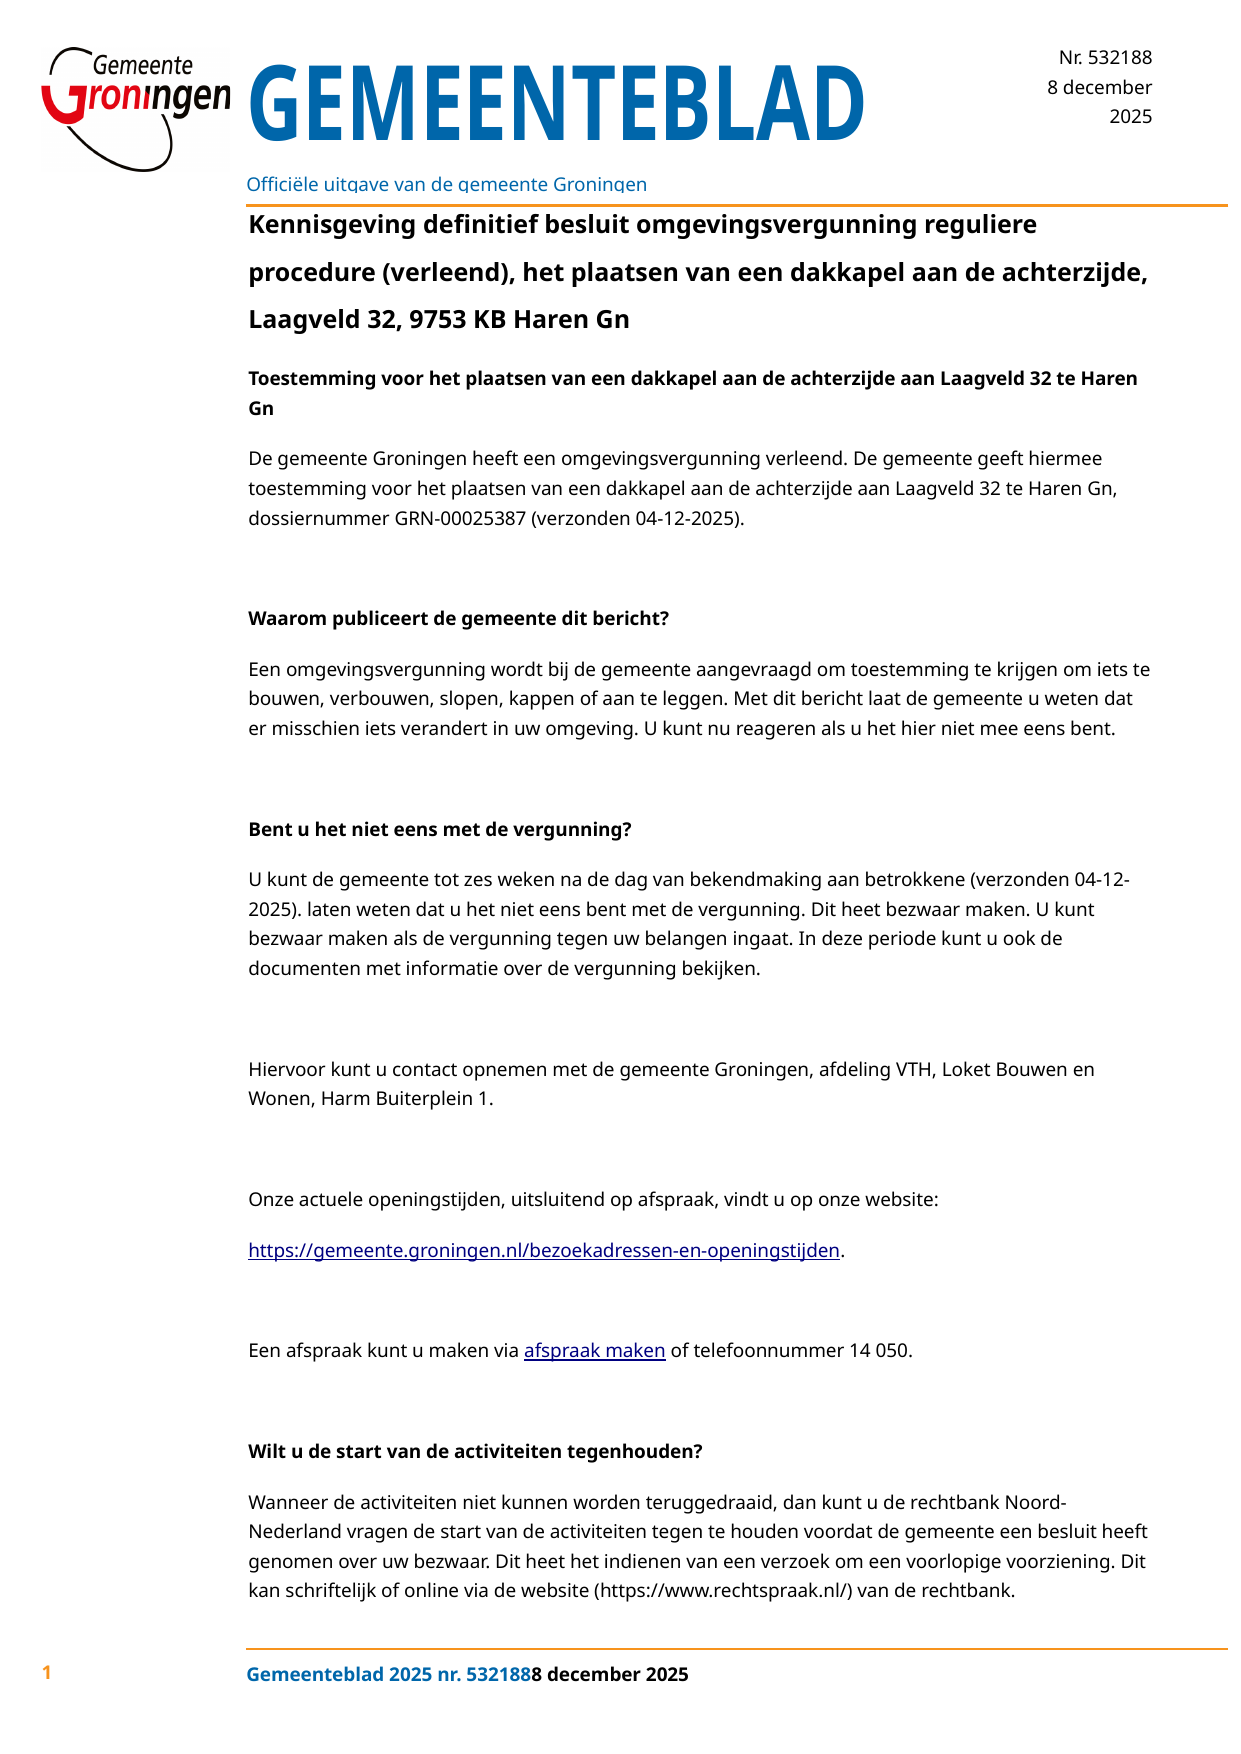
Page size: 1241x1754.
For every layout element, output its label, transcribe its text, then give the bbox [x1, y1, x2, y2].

text Een afspraak kunt u maken via afspraak maken of telefoonnummer 14 050. [248, 1338, 1152, 1363]
picture [41, 47, 231, 172]
text Hiervoor kunt u contact opnemen met de gemeente Groningen, afdeling VTH, Loket Bouwen en Wonen, Harm Buiterplein 1. [248, 1056, 1152, 1111]
text De gemeente Groningen heeft een omgevingsvergunning verleend. De gemeente geeft hiermee toestemming voor het plaatsen van een dakkapel aan de achterzijde aan Laagveld 32 te Haren Gn, dossiernummer GRN-00025387 (verzonden 04-12-2025). [248, 446, 1152, 530]
text Kennisgeving definitief besluit omgevingsvergunning reguliere procedure (verleend), het plaatsen van een dakkapel aan de achterzijde, Laagveld 32, 9753 KB Haren Gn [248, 207, 1152, 336]
text Bent u het niet eens met de vergunning? [248, 816, 1152, 842]
text Waarom publiceert de gemeente dit bericht? [248, 606, 1152, 631]
text Onze actuele openingstijden, uitsluitend op afspraak, vindt u op onze website: [248, 1186, 1152, 1212]
text Wanneer de activiteiten niet kunnen worden teruggedraaid, dan kunt u de rechtbank Noord-Nederland vragen de start van de activiteiten tegen te houden voordat de gemeente een besluit heeft genomen over uw bezwaar. Dit heet het indienen van een verzoek om een voorlopige voorziening. Dit kan schriftelijk of online via de website (https://www.rechtspraak.nl/) van de rechtbank. [248, 1489, 1152, 1603]
text Toestemming voor het plaatsen van een dakkapel aan de achterzijde aan Laagveld 32 te Haren Gn [248, 366, 1152, 421]
text U kunt de gemeente tot zes weken na de dag van bekendmaking aan betrokkene (verzonden 04-12-2025). laten weten dat u het niet eens bent met de vergunning. Dit heet bezwaar maken. U kunt bezwaar maken als de vergunning tegen uw belangen ingaat. In deze periode kunt u ook de documenten met informatie over de vergunning bekijken. [248, 866, 1152, 981]
text Een omgevingsvergunning wordt bij de gemeente aangevraagd om toestemming te krijgen om iets te bouwen, verbouwen, slopen, kappen of aan te leggen. Met dit bericht laat de gemeente u weten dat er misschien iets verandert in uw omgeving. U kunt nu reageren als u het hier niet mee eens bent. [248, 656, 1152, 741]
text https://gemeente.groningen.nl/bezoekadressen-en-openingstijden. [248, 1237, 1152, 1262]
text Wilt u de start van de activiteiten tegenhouden? [248, 1438, 1152, 1464]
